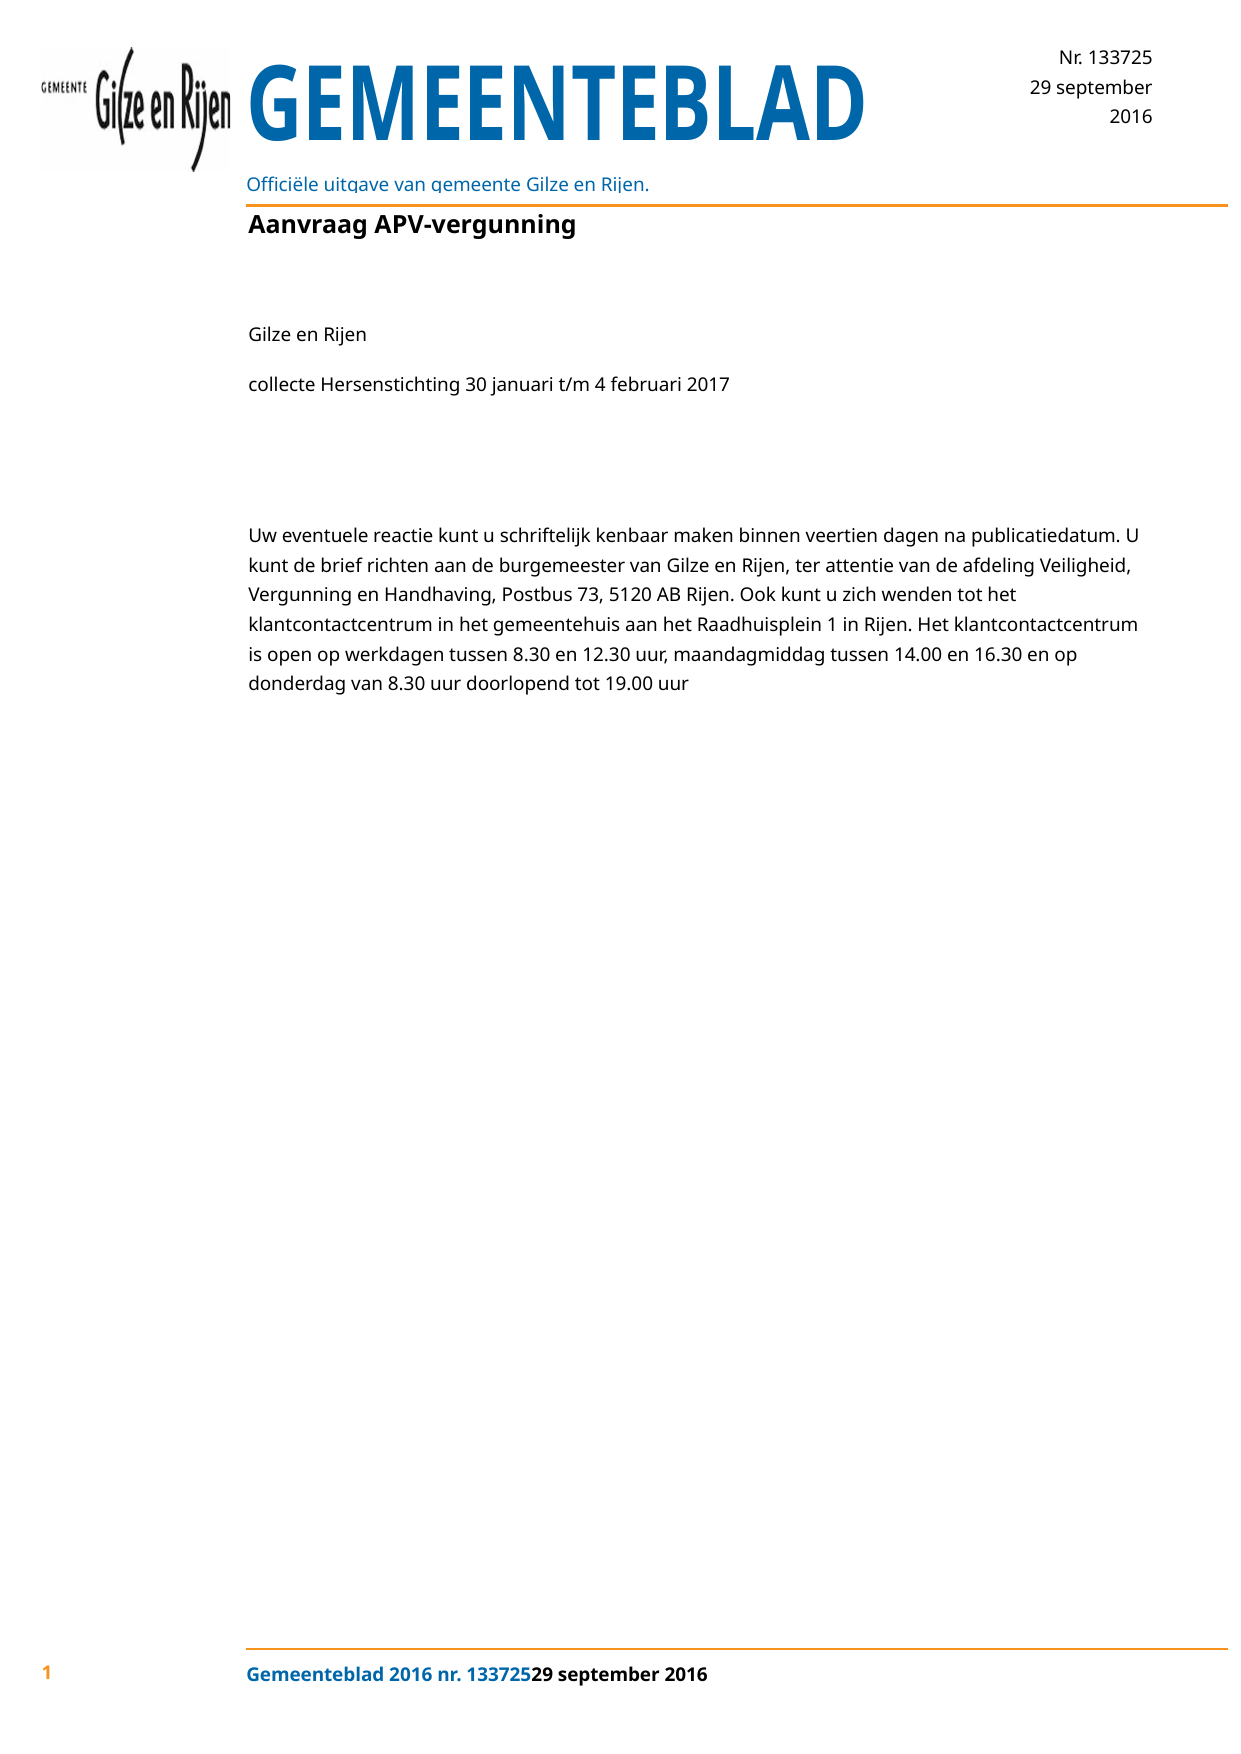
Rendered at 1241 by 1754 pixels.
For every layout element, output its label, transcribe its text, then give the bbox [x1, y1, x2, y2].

text Uw eventuele reactie kunt u schriftelijk kenbaar maken binnen veertien dagen na publicatiedatum. U kunt de brief richten aan de burgemeester van Gilze en Rijen, ter attentie van de afdeling Veiligheid, Vergunning en Handhaving, Postbus 73, 5120 AB Rijen. Ook kunt u zich wenden tot het klantcontactcentrum in het gemeentehuis aan het Raadhuisplein 1 in Rijen. Het klantcontactcentrum is open op werkdagen tussen 8.30 en 12.30 uur, maandagmiddag tussen 14.00 en 16.30 en op donderdag van 8.30 uur doorlopend tot 19.00 uur [248, 522, 1152, 696]
text Aanvraag APV-vergunning [248, 207, 1152, 241]
text collecte Hersenstichting 30 januari t/m 4 februari 2017 [248, 371, 1152, 397]
text Gilze en Rijen [248, 321, 1152, 346]
picture [41, 47, 231, 172]
